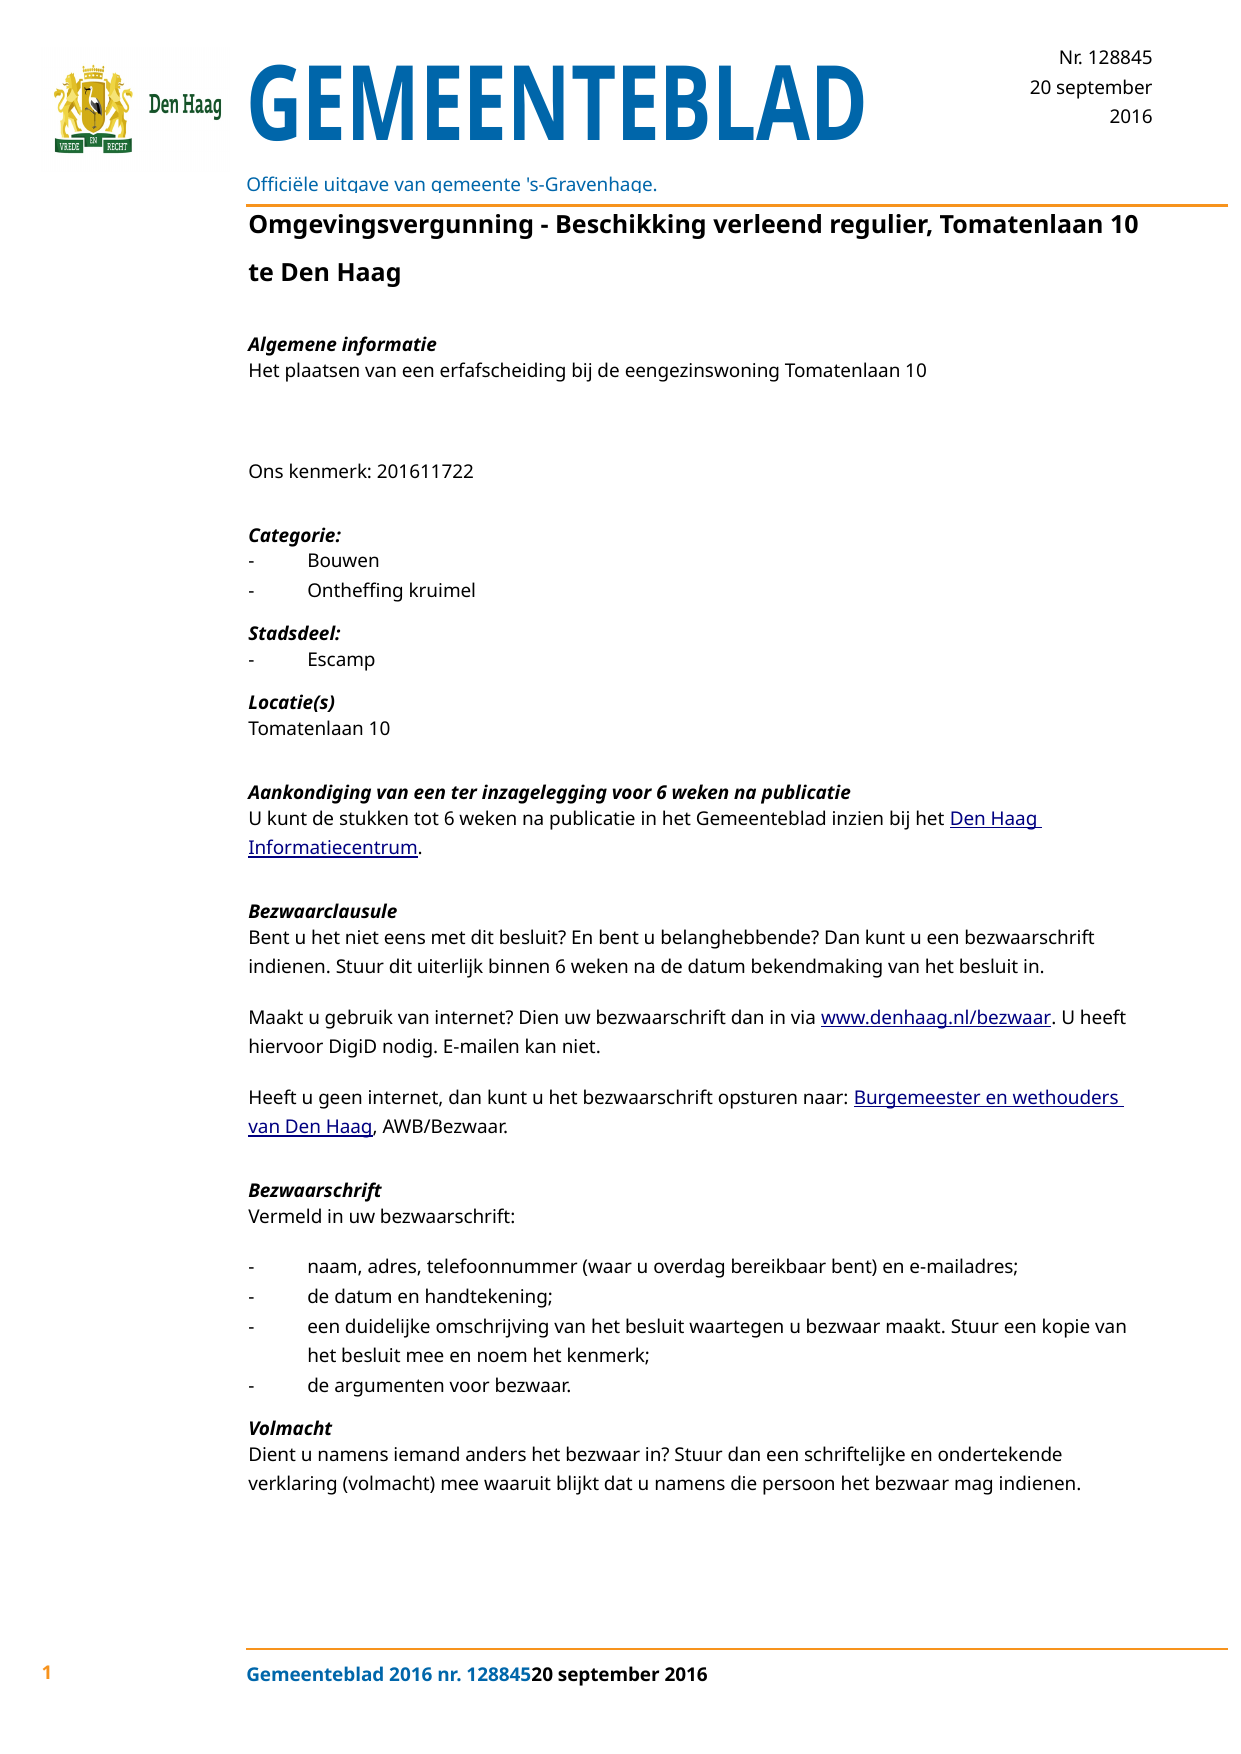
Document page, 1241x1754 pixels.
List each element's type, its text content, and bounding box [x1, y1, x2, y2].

text Maakt u gebruik van internet? Dien uw bezwaarschrift dan in via www.denhaag.nl/bezwaar. U heeft hiervoor DigiD nodig. E-mailen kan niet. [248, 1004, 1152, 1059]
text Bezwaarclausule [248, 898, 1152, 924]
list Bouwen [248, 548, 1152, 573]
text Locatie(s) [248, 689, 1152, 715]
text Volmacht [248, 1415, 1152, 1441]
list naam, adres, telefoonnummer (waar u overdag bereikbaar bent) en e-mailadres; [248, 1254, 1152, 1279]
text Het plaatsen van een erfafscheiding bij de eengezinswoning Tomatenlaan 10 [248, 357, 1152, 383]
text Ons kenmerk: 201611722 [248, 458, 1152, 484]
text Dient u namens iemand anders het bezwaar in? Stuur dan een schriftelijke en ondertekende verklaring (volmacht) mee waaruit blijkt dat u namens die persoon het bezwaar mag indienen. [248, 1441, 1152, 1496]
text Vermeld in uw bezwaarschrift: [248, 1203, 1152, 1229]
text U kunt de stukken tot 6 weken na publicatie in het Gemeenteblad inzien bij het Den Haag Informatiecentrum. [248, 805, 1152, 860]
list de argumenten voor bezwaar. [248, 1372, 1152, 1398]
text Omgevingsvergunning - Beschikking verleend regulier, Tomatenlaan 10 te Den Haag [248, 207, 1152, 288]
text Aankondiging van een ter inzagelegging voor 6 weken na publicatie [248, 779, 1152, 805]
list Escamp [248, 646, 1152, 672]
list Ontheffing kruimel [248, 577, 1152, 603]
text Bezwaarschrift [248, 1177, 1152, 1203]
list de datum en handtekening; [248, 1283, 1152, 1309]
text Tomatenlaan 10 [248, 715, 1152, 741]
picture [41, 47, 231, 172]
text Algemene informatie [248, 331, 1152, 357]
text Bent u het niet eens met dit besluit? En bent u belanghebbende? Dan kunt u een bezwaarschrift indienen. Stuur dit uiterlijk binnen 6 weken na de datum bekendmaking van het besluit in. [248, 924, 1152, 979]
list een duidelijke omschrijving van het besluit waartegen u bezwaar maakt. Stuur een kopie van het besluit mee en noem het kenmerk; [248, 1313, 1152, 1368]
text Categorie: [248, 522, 1152, 548]
text Heeft u geen internet, dan kunt u het bezwaarschrift opsturen naar: Burgemeester en wethouders van Den Haag, AWB/Bezwaar. [248, 1084, 1152, 1139]
text Stadsdeel: [248, 620, 1152, 646]
